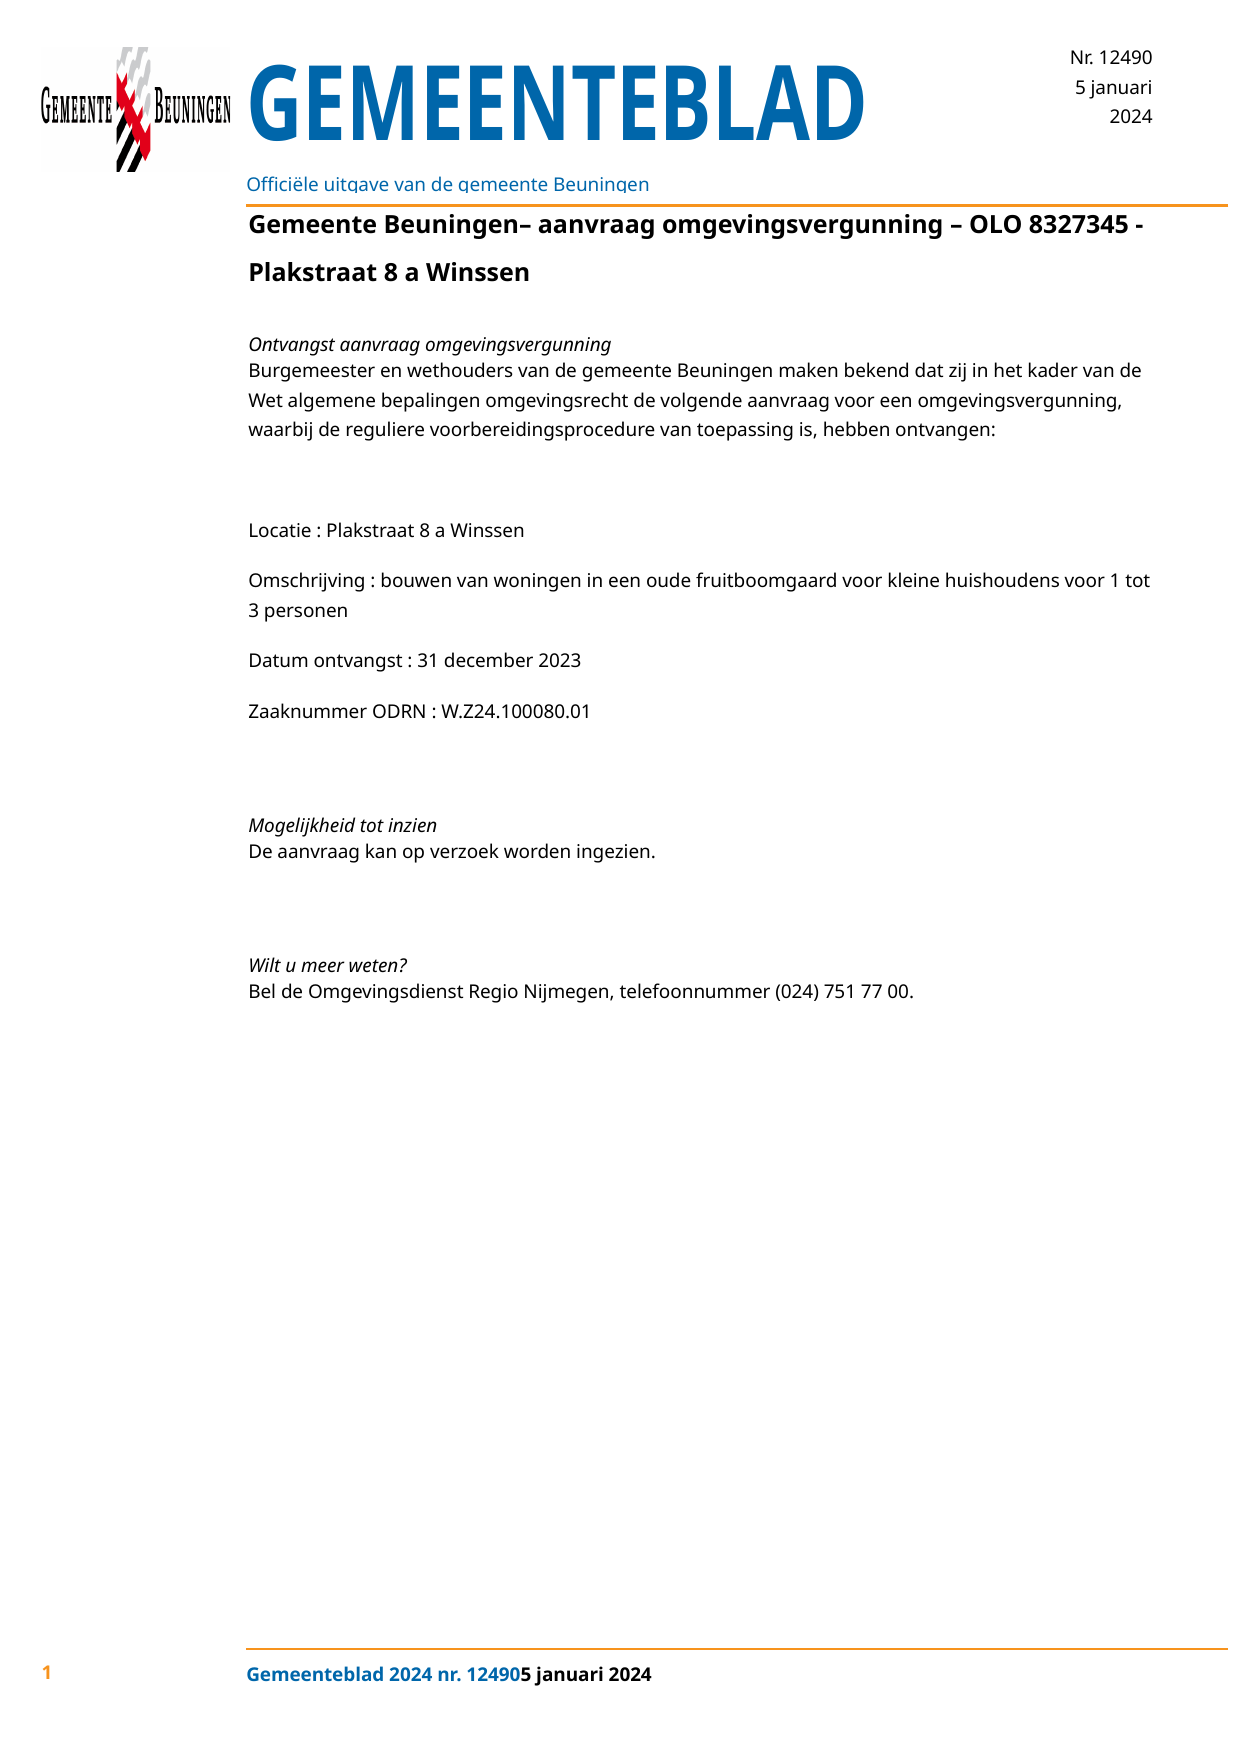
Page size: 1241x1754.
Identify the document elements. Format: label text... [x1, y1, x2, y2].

text Omschrijving : bouwen van woningen in een oude fruitboomgaard voor kleine huishoudens voor 1 tot 3 personen [248, 568, 1152, 623]
text Zaaknummer ODRN : W.Z24.100080.01 [248, 698, 1152, 724]
text Datum ontvangst : 31 december 2023 [248, 648, 1152, 673]
text Burgemeester en wethouders van de gemeente Beuningen maken bekend dat zij in het kader van de Wet algemene bepalingen omgevingsrecht de volgende aanvraag voor een omgevingsvergunning, waarbij de reguliere voorbereidingsprocedure van toepassing is, hebben ontvangen: [248, 357, 1152, 442]
text Mogelijkheid tot inzien [248, 812, 1152, 838]
text Locatie : Plakstraat 8 a Winssen [248, 517, 1152, 543]
picture [41, 47, 231, 172]
text Wilt u meer weten? [248, 952, 1152, 978]
text Ontvangst aanvraag omgevingsvergunning [248, 331, 1152, 357]
text Bel de Omgevingsdienst Regio Nijmegen, telefoonnummer (024) 751 77 00. [248, 978, 1152, 1004]
text De aanvraag kan op verzoek worden ingezien. [248, 838, 1152, 864]
text Gemeente Beuningen– aanvraag omgevingsvergunning – OLO 8327345 - Plakstraat 8 a Winssen [248, 207, 1152, 288]
